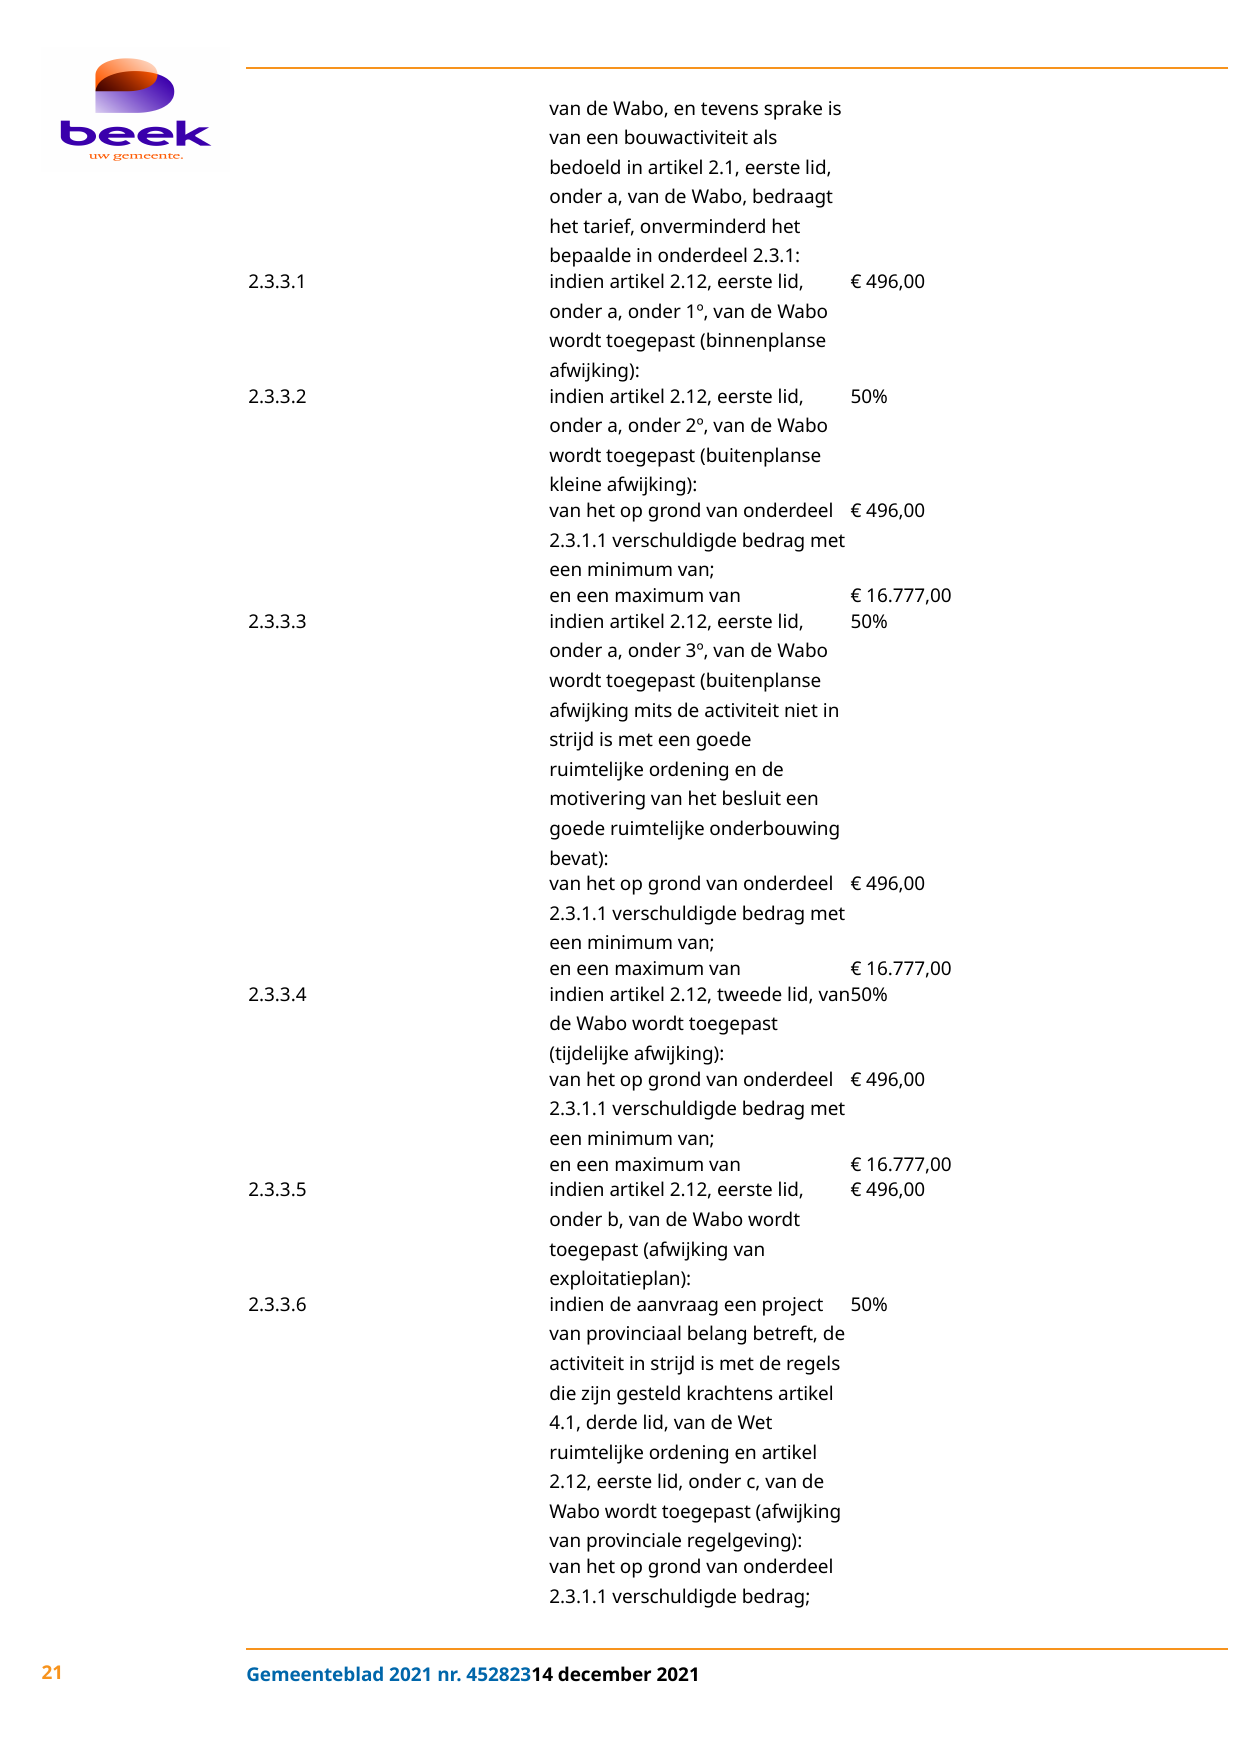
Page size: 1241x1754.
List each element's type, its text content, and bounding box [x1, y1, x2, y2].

table_cell € 16.777,00 [850, 1151, 1152, 1177]
table_cell 2.3.3.5 [248, 1177, 549, 1291]
table_cell 50% [850, 383, 1152, 497]
table_cell 2.3.3.6 [248, 1291, 549, 1553]
table_cell [248, 1066, 549, 1151]
table_cell € 496,00 [850, 1177, 1152, 1291]
table_cell indien artikel 2.12, tweede lid, van de Wabo wordt toegepast (tijdelijke afwijking): [549, 981, 850, 1066]
table_cell [248, 498, 549, 582]
table_cell en een maximum van [549, 582, 850, 608]
table_cell [248, 1554, 549, 1609]
table_cell 2.3.3.4 [248, 981, 549, 1066]
table_cell en een maximum van [549, 955, 850, 981]
table_cell 2.3.3.1 [248, 269, 549, 383]
table_cell [248, 870, 549, 955]
picture [41, 47, 231, 172]
table_cell € 16.777,00 [850, 582, 1152, 608]
table_cell van het op grond van onderdeel 2.3.1.1 verschuldigde bedrag met een minimum van; [549, 1066, 850, 1151]
table_cell € 496,00 [850, 1066, 1152, 1151]
table_cell [248, 1151, 549, 1177]
table_cell [850, 95, 1152, 268]
table_cell € 16.777,00 [850, 955, 1152, 981]
table_cell 50% [850, 608, 1152, 870]
table_cell van het op grond van onderdeel 2.3.1.1 verschuldigde bedrag; [549, 1554, 850, 1609]
table_cell 50% [850, 981, 1152, 1066]
table_cell van de Wabo, en tevens sprake is van een bouwactiviteit als bedoeld in artikel 2.1, eerste lid, onder a, van de Wabo, bedraagt het tarief, onverminderd het bepaalde in onderdeel 2.3.1: [549, 95, 850, 268]
table_cell en een maximum van [549, 1151, 850, 1177]
table_cell [248, 95, 549, 268]
table_cell [248, 955, 549, 981]
table_cell 2.3.3.2 [248, 383, 549, 497]
table_cell indien artikel 2.12, eerste lid, onder a, onder 3º, van de Wabo wordt toegepast (buitenplanse afwijking mits de activiteit niet in strijd is met een goede ruimtelijke ordening en de motivering van het besluit een goede ruimtelijke onderbouwing bevat): [549, 608, 850, 870]
table_cell van het op grond van onderdeel 2.3.1.1 verschuldigde bedrag met een minimum van; [549, 498, 850, 582]
table_cell indien de aanvraag een project van provinciaal belang betreft, de activiteit in strijd is met de regels die zijn gesteld krachtens artikel 4.1, derde lid, van de Wet ruimtelijke ordening en artikel 2.12, eerste lid, onder c, van de Wabo wordt toegepast (afwijking van provinciale regelgeving): [549, 1291, 850, 1553]
table_cell € 496,00 [850, 498, 1152, 582]
table_cell [850, 1554, 1152, 1609]
table_cell 2.3.3.3 [248, 608, 549, 870]
table_cell indien artikel 2.12, eerste lid, onder b, van de Wabo wordt toegepast (afwijking van exploitatieplan): [549, 1177, 850, 1291]
table_cell indien artikel 2.12, eerste lid, onder a, onder 2º, van de Wabo wordt toegepast (buitenplanse kleine afwijking): [549, 383, 850, 497]
table_cell € 496,00 [850, 269, 1152, 383]
table_cell 50% [850, 1291, 1152, 1553]
table_cell van het op grond van onderdeel 2.3.1.1 verschuldigde bedrag met een minimum van; [549, 870, 850, 955]
table_cell [248, 582, 549, 608]
table_cell indien artikel 2.12, eerste lid, onder a, onder 1º, van de Wabo wordt toegepast (binnenplanse afwijking): [549, 269, 850, 383]
table_cell € 496,00 [850, 870, 1152, 955]
